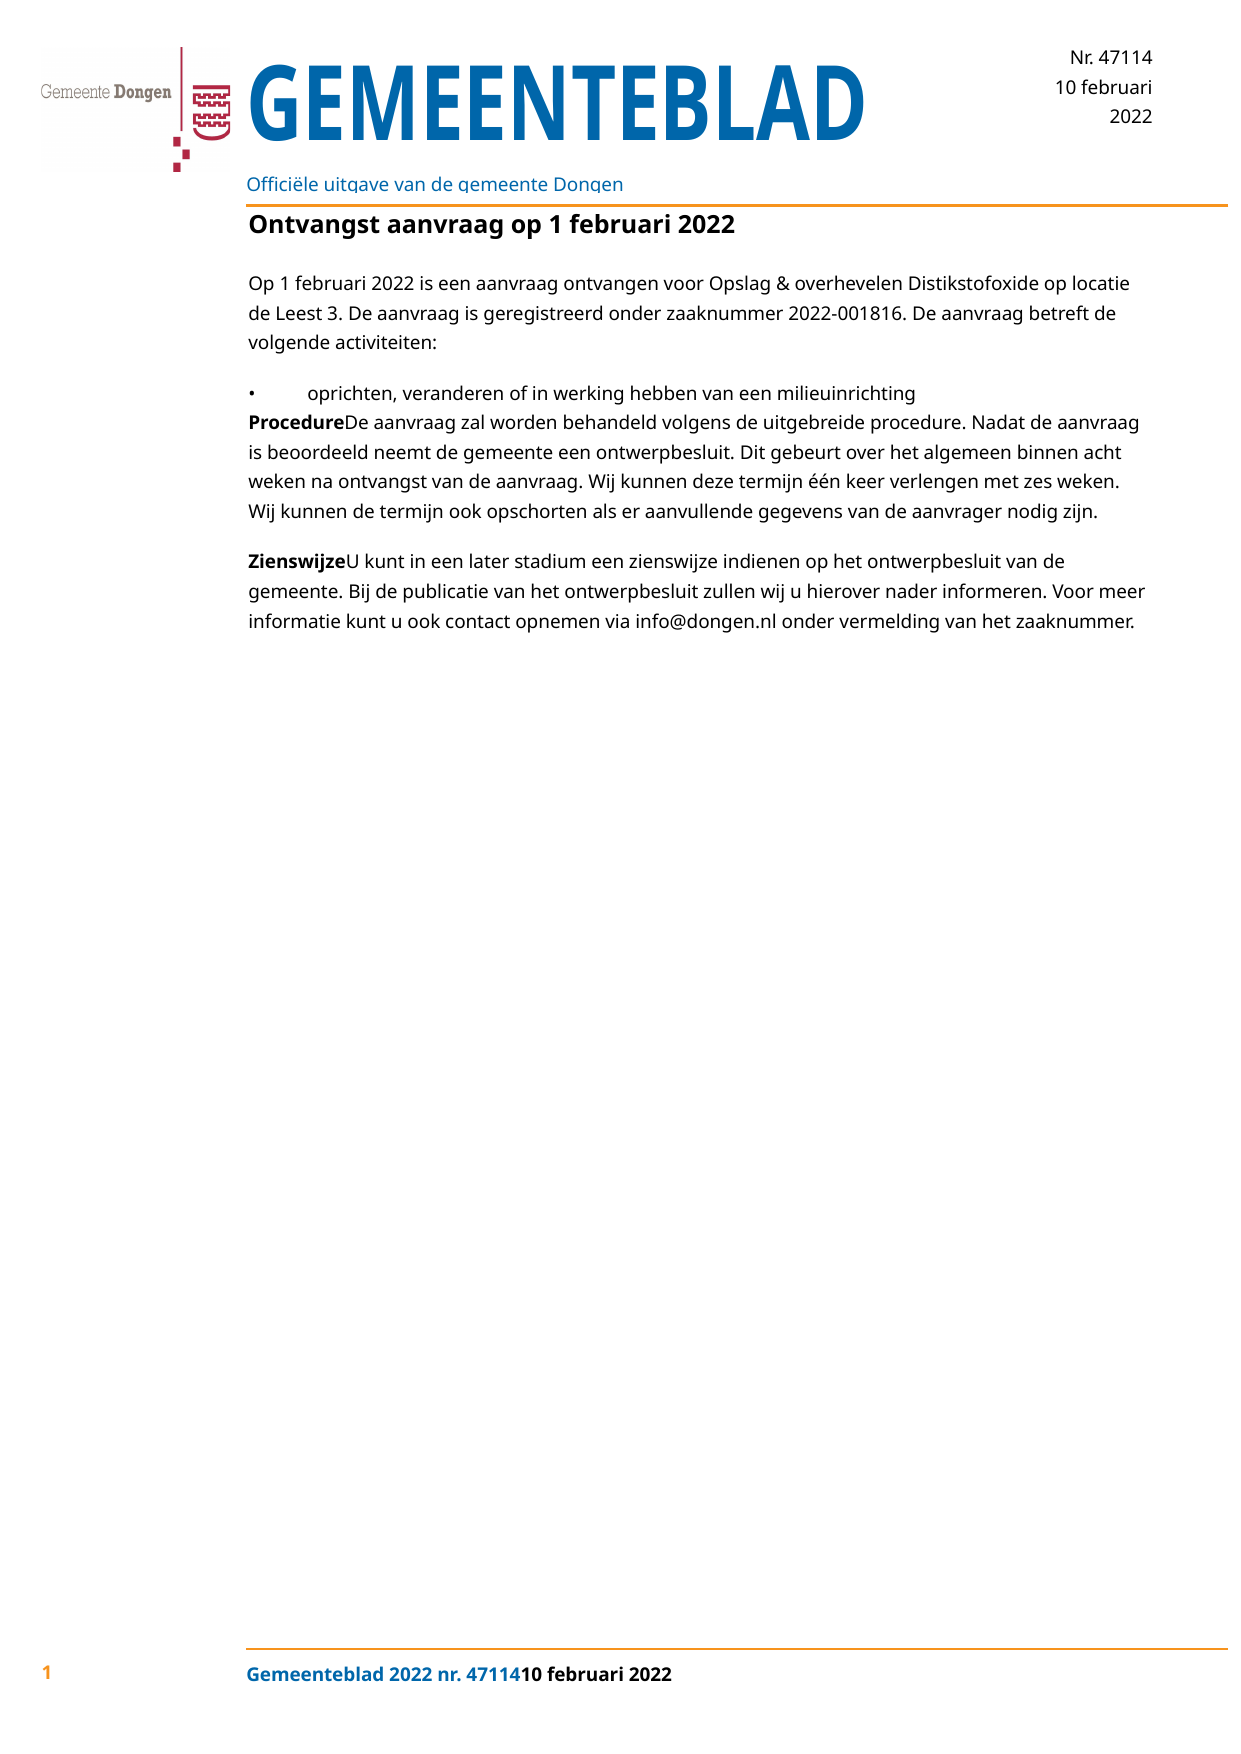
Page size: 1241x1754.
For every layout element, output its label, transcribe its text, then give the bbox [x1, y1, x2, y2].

text Ontvangst aanvraag op 1 februari 2022 [248, 207, 1152, 241]
list oprichten, veranderen of in werking hebben van een milieuinrichting [248, 380, 1152, 406]
text ZienswijzeU kunt in een later stadium een zienswijze indienen op het ontwerpbesluit van de gemeente. Bij de publicatie van het ontwerpbesluit zullen wij u hierover nader informeren. Voor meer informatie kunt u ook contact opnemen via info@dongen.nl onder vermelding van het zaaknummer. [248, 549, 1152, 633]
text ProcedureDe aanvraag zal worden behandeld volgens de uitgebreide procedure. Nadat de aanvraag is beoordeeld neemt de gemeente een ontwerpbesluit. Dit gebeurt over het algemeen binnen acht weken na ontvangst van de aanvraag. Wij kunnen deze termijn één keer verlengen met zes weken. Wij kunnen de termijn ook opschorten als er aanvullende gegevens van de aanvrager nodig zijn. [248, 409, 1152, 524]
text Op 1 februari 2022 is een aanvraag ontvangen voor Opslag & overhevelen Distikstofoxide op locatie de Leest 3. De aanvraag is geregistreerd onder zaaknummer 2022-001816. De aanvraag betreft de volgende activiteiten: [248, 270, 1152, 355]
picture [41, 47, 231, 172]
